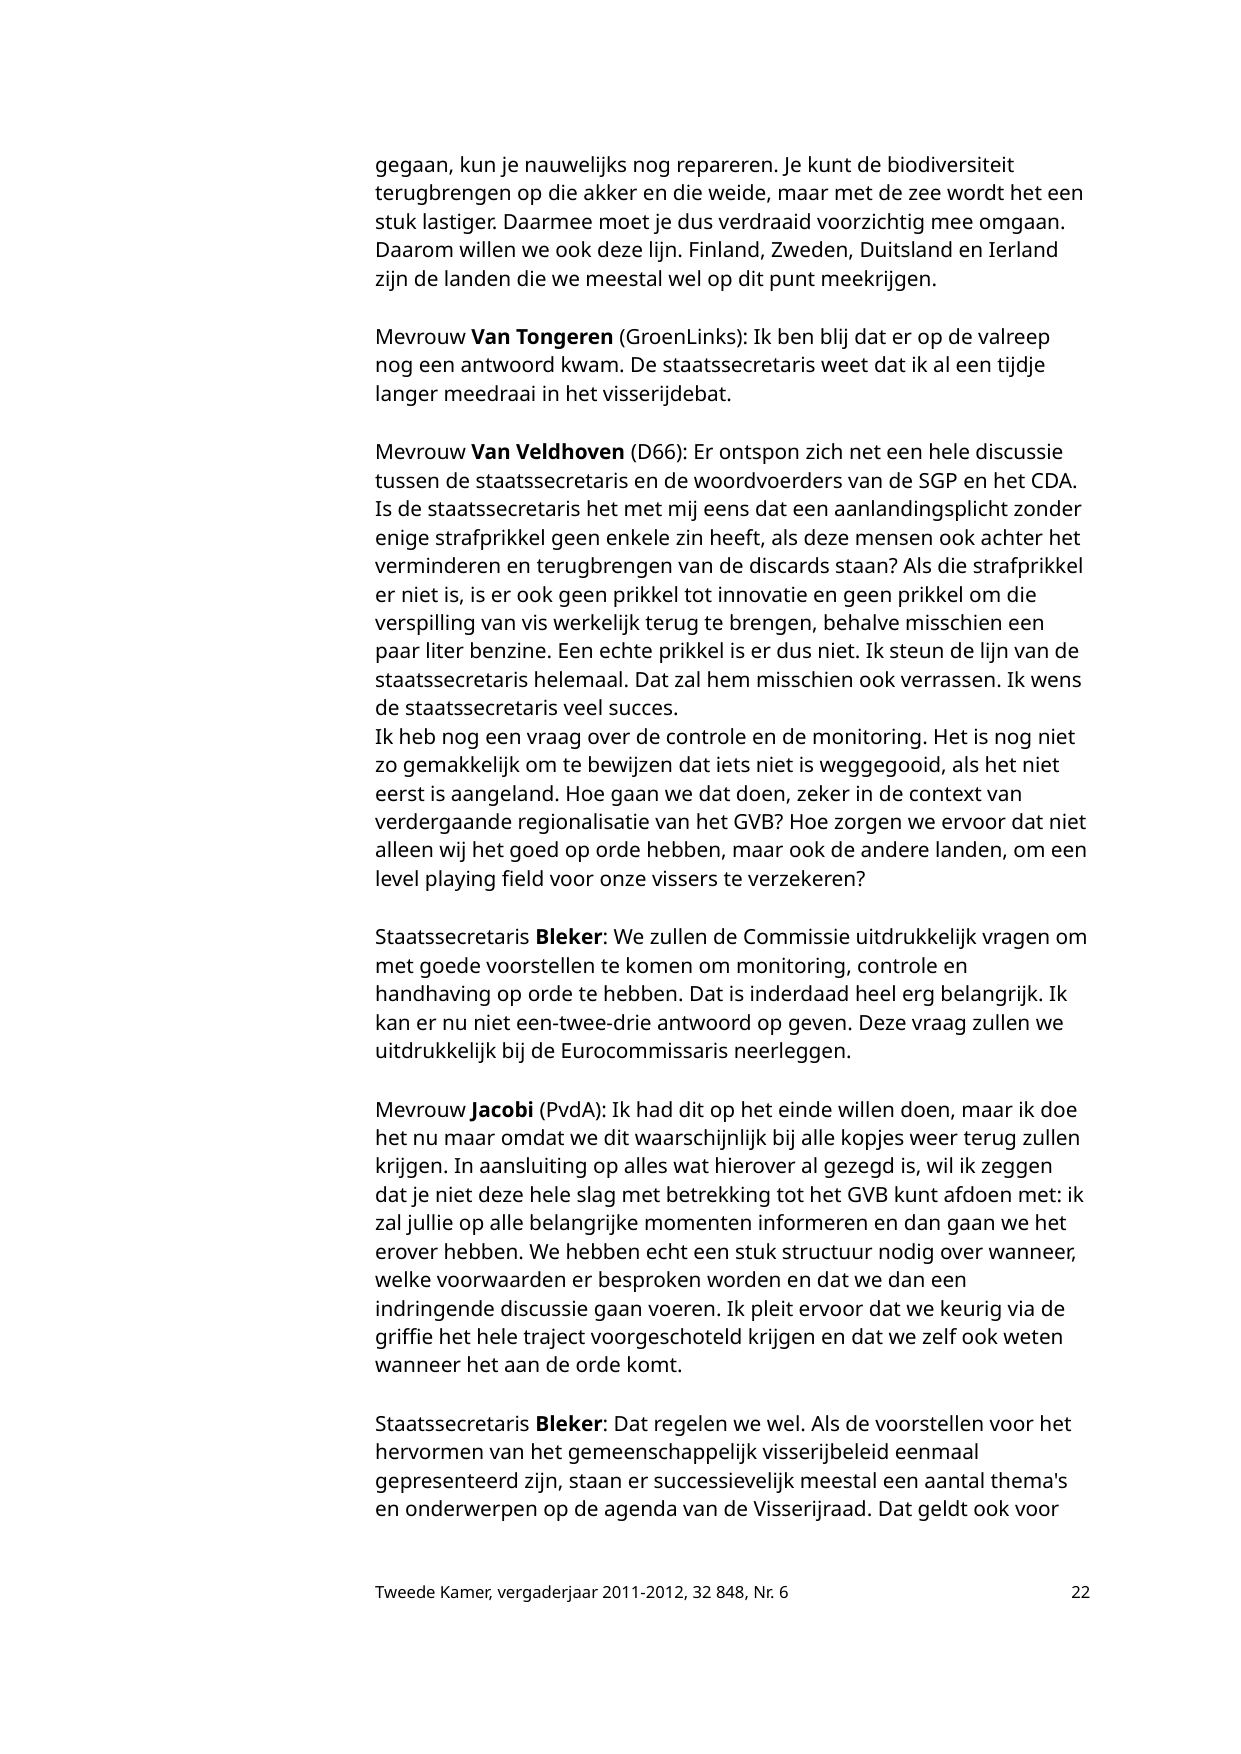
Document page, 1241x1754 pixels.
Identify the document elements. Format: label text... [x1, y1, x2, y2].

text Ik heb nog een vraag over de controle en de monitoring. Het is nog niet zo gemakkelijk om te bewijzen dat iets niet is weggegooid, als het niet eerst is aangeland. Hoe gaan we dat doen, zeker in de context van verdergaande regionalisatie van het GVB? Hoe zorgen we ervoor dat niet alleen wij het goed op orde hebben, maar ook de andere landen, om een level playing field voor onze vissers te verzekeren? [375, 722, 1090, 892]
text gegaan, kun je nauwelijks nog repareren. Je kunt de biodiversiteit terugbrengen op die akker en die weide, maar met de zee wordt het een stuk lastiger. Daarmee moet je dus verdraaid voorzichtig mee omgaan. Daarom willen we ook deze lijn. Finland, Zweden, Duitsland en Ierland zijn de landen die we meestal wel op dit punt meekrijgen. [375, 150, 1090, 292]
text Mevrouw Van Tongeren (GroenLinks): Ik ben blij dat er op de valreep nog een antwoord kwam. De staatssecretaris weet dat ik al een tijdje langer meedraai in het visserijdebat. [375, 322, 1090, 407]
text Staatssecretaris Bleker: We zullen de Commissie uitdrukkelijk vragen om met goede voorstellen te komen om monitoring, controle en handhaving op orde te hebben. Dat is inderdaad heel erg belangrijk. Ik kan er nu niet een-twee-drie antwoord op geven. Deze vraag zullen we uitdrukkelijk bij de Eurocommissaris neerleggen. [375, 922, 1090, 1065]
text Mevrouw Van Veldhoven (D66): Er ontspon zich net een hele discussie tussen de staatssecretaris en de woordvoerders van de SGP en het CDA. Is de staatssecretaris het met mij eens dat een aanlandingsplicht zonder enige strafprikkel geen enkele zin heeft, als deze mensen ook achter het verminderen en terugbrengen van de discards staan? Als die strafprikkel er niet is, is er ook geen prikkel tot innovatie en geen prikkel om die verspilling van vis werkelijk terug te brengen, behalve misschien een paar liter benzine. Een echte prikkel is er dus niet. Ik steun de lijn van de staatssecretaris helemaal. Dat zal hem misschien ook verrassen. Ik wens de staatssecretaris veel succes. [375, 437, 1090, 722]
text Mevrouw Jacobi (PvdA): Ik had dit op het einde willen doen, maar ik doe het nu maar omdat we dit waarschijnlijk bij alle kopjes weer terug zullen krijgen. In aansluiting op alles wat hierover al gezegd is, wil ik zeggen dat je niet deze hele slag met betrekking tot het GVB kunt afdoen met: ik zal jullie op alle belangrijke momenten informeren en dan gaan we het erover hebben. We hebben echt een stuk structuur nodig over wanneer, welke voorwaarden er besproken worden en dat we dan een indringende discussie gaan voeren. Ik pleit ervoor dat we keurig via de griffie het hele traject voorgeschoteld krijgen en dat we zelf ook weten wanneer het aan de orde komt. [375, 1095, 1090, 1379]
text Staatssecretaris Bleker: Dat regelen we wel. Als de voorstellen voor het hervormen van het gemeenschappelijk visserijbeleid eenmaal gepresenteerd zijn, staan er successievelijk meestal een aantal thema's en onderwerpen op de agenda van de Visserijraad. Dat geldt ook voor [375, 1409, 1090, 1523]
